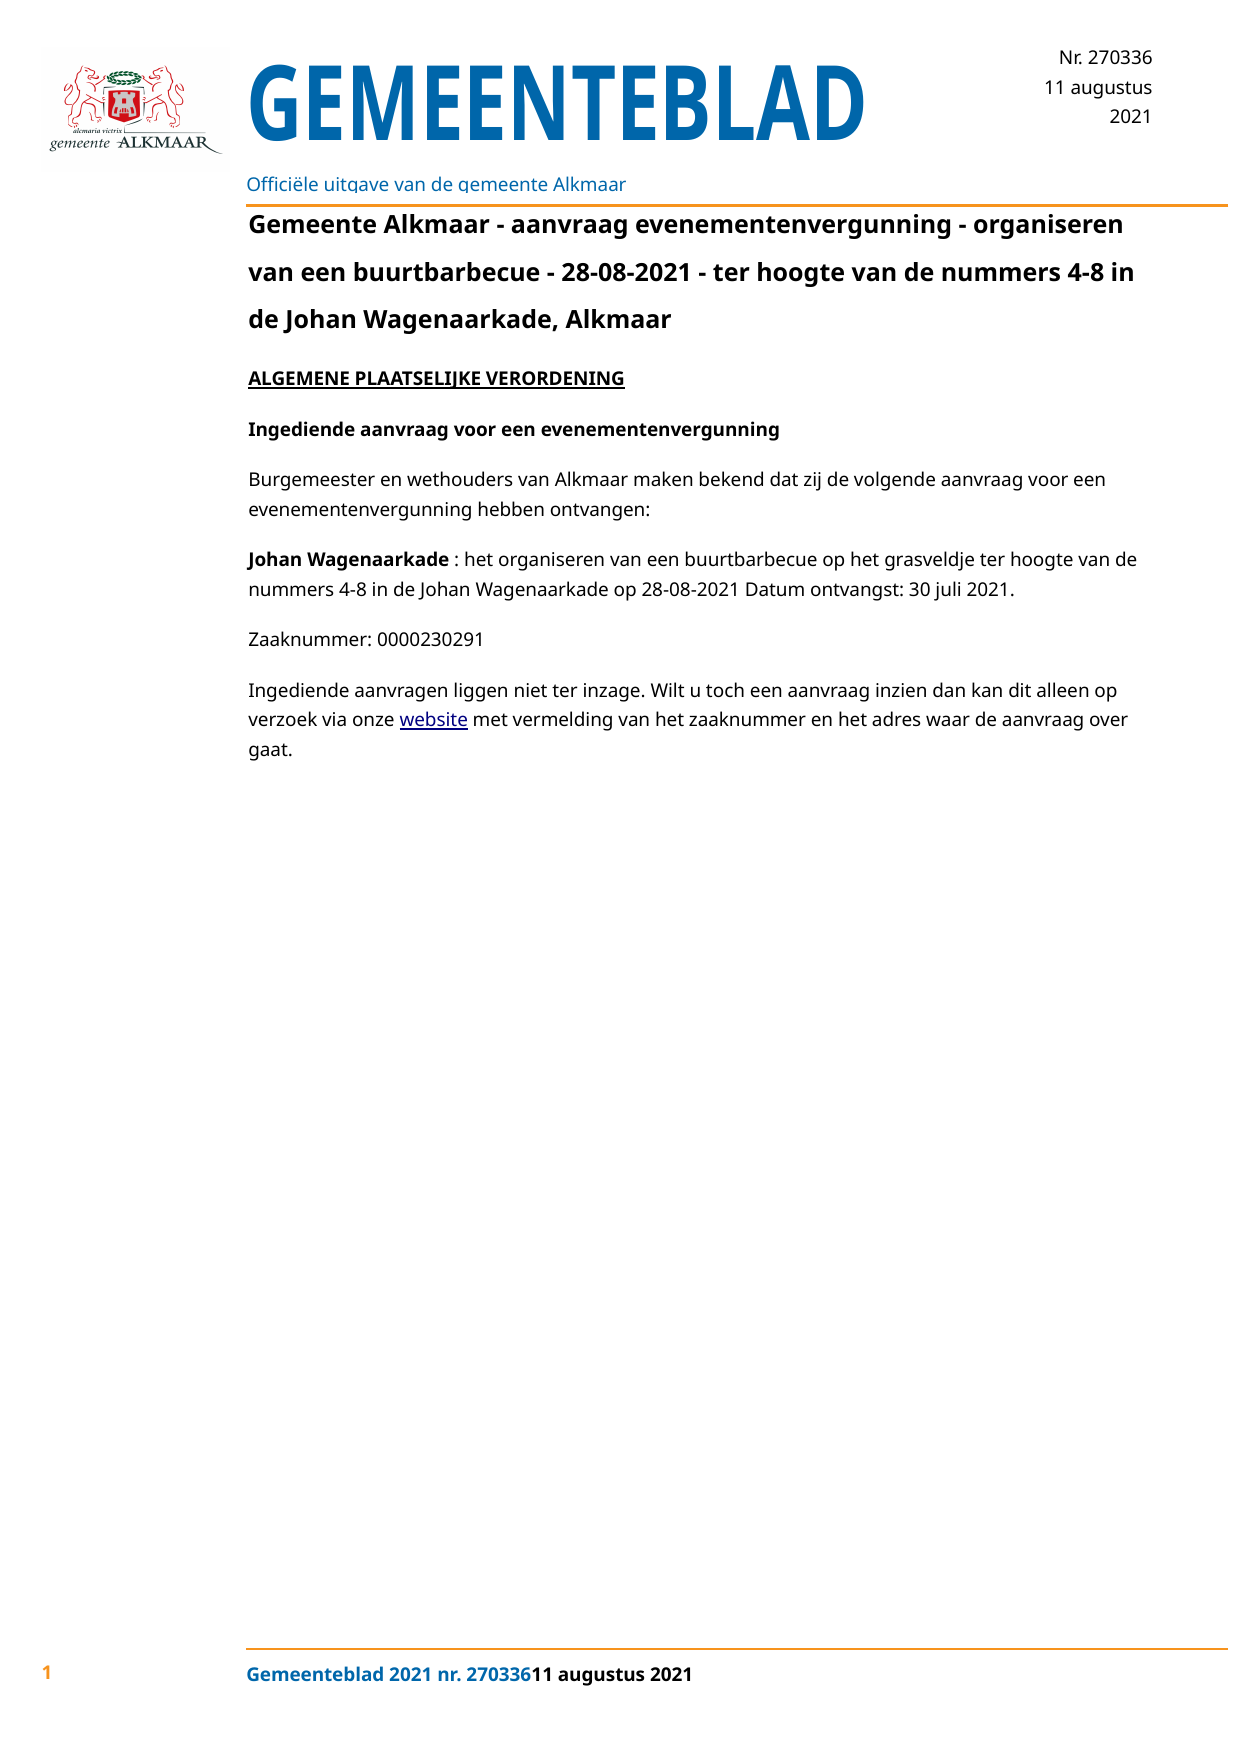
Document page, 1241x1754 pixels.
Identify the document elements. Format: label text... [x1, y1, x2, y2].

text Ingediende aanvraag voor een evenementenvergunning [248, 416, 1152, 442]
picture [41, 47, 231, 172]
text Ingediende aanvragen liggen niet ter inzage. Wilt u toch een aanvraag inzien dan kan dit alleen op verzoek via onze website met vermelding van het zaaknummer en het adres waar de aanvraag over gaat. [248, 677, 1152, 762]
text Gemeente Alkmaar - aanvraag evenementenvergunning - organiseren van een buurtbarbecue - 28-08-2021 - ter hoogte van de nummers 4-8 in de Johan Wagenaarkade, Alkmaar [248, 207, 1152, 336]
text Zaaknummer: 0000230291 [248, 626, 1152, 652]
text Burgemeester en wethouders van Alkmaar maken bekend dat zij de volgende aanvraag voor een evenementenvergunning hebben ontvangen: [248, 466, 1152, 522]
text ALGEMENE PLAATSELIJKE VERORDENING [248, 366, 1152, 391]
text Johan Wagenaarkade : het organiseren van een buurtbarbecue op het grasveldje ter hoogte van de nummers 4-8 in de Johan Wagenaarkade op 28-08-2021 Datum ontvangst: 30 juli 2021. [248, 546, 1152, 602]
